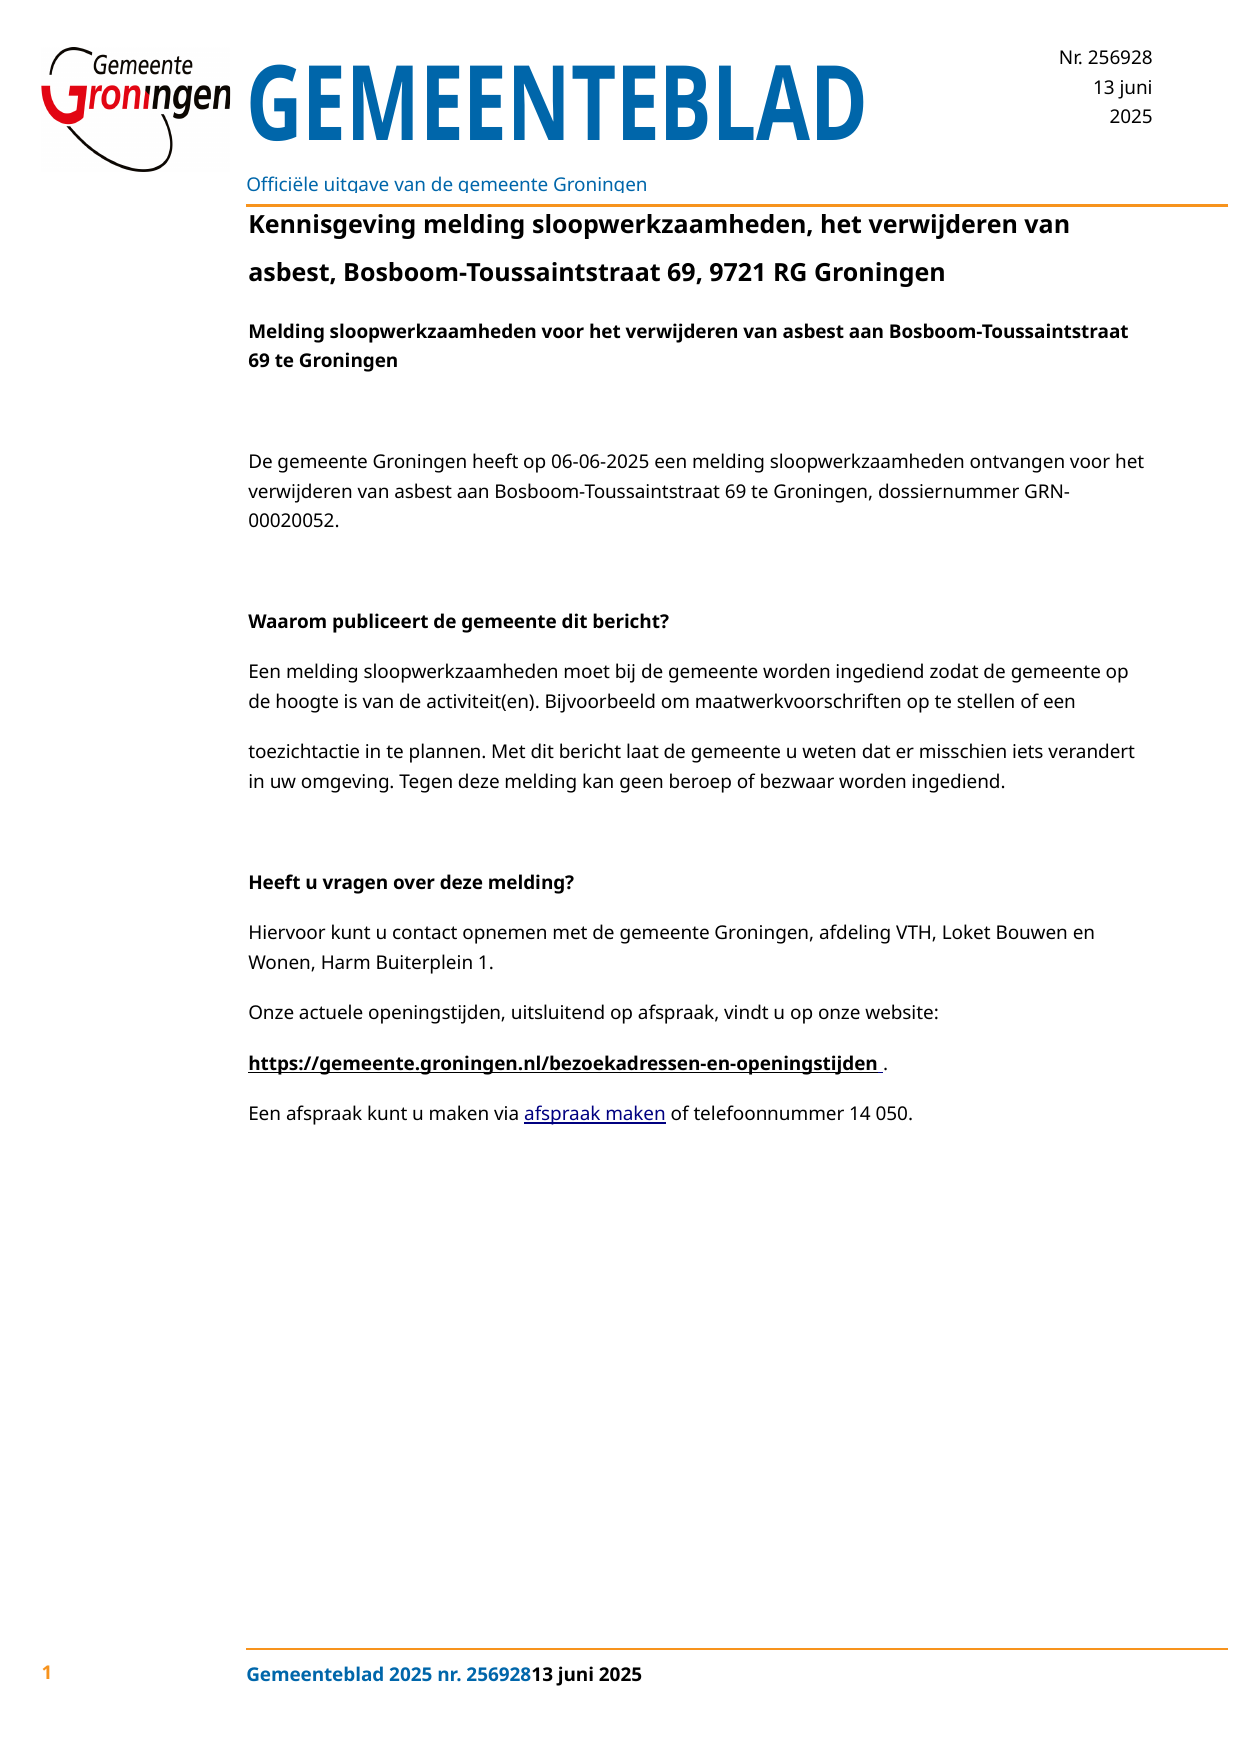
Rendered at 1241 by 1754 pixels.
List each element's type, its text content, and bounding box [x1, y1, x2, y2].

text Heeft u vragen over deze melding? [248, 869, 1152, 895]
text De gemeente Groningen heeft op 06-06-2025 een melding sloopwerkzaamheden ontvangen voor het verwijderen van asbest aan Bosboom-Toussaintstraat 69 te Groningen, dossiernummer GRN-00020052. [248, 448, 1152, 533]
text Waarom publiceert de gemeente dit bericht? [248, 608, 1152, 634]
picture [41, 47, 231, 172]
text Een melding sloopwerkzaamheden moet bij de gemeente worden ingediend zodat de gemeente op de hoogte is van de activiteit(en). Bijvoorbeeld om maatwerkvoorschriften op te stellen of een [248, 659, 1152, 714]
text Onze actuele openingstijden, uitsluitend op afspraak, vindt u op onze website: [248, 999, 1152, 1025]
text Melding sloopwerkzaamheden voor het verwijderen van asbest aan Bosboom-Toussaintstraat 69 te Groningen [248, 318, 1152, 373]
text https://gemeente.groningen.nl/bezoekadressen-en-openingstijden . [248, 1050, 1152, 1076]
text Hiervoor kunt u contact opnemen met de gemeente Groningen, afdeling VTH, Loket Bouwen en Wonen, Harm Buiterplein 1. [248, 919, 1152, 975]
text Een afspraak kunt u maken via afspraak maken of telefoonnummer 14 050. [248, 1100, 1152, 1126]
text toezichtactie in te plannen. Met dit bericht laat de gemeente u weten dat er misschien iets verandert in uw omgeving. Tegen deze melding kan geen beroep of bezwaar worden ingediend. [248, 739, 1152, 794]
text Kennisgeving melding sloopwerkzaamheden, het verwijderen van asbest, Bosboom-Toussaintstraat 69, 9721 RG Groningen [248, 207, 1152, 288]
